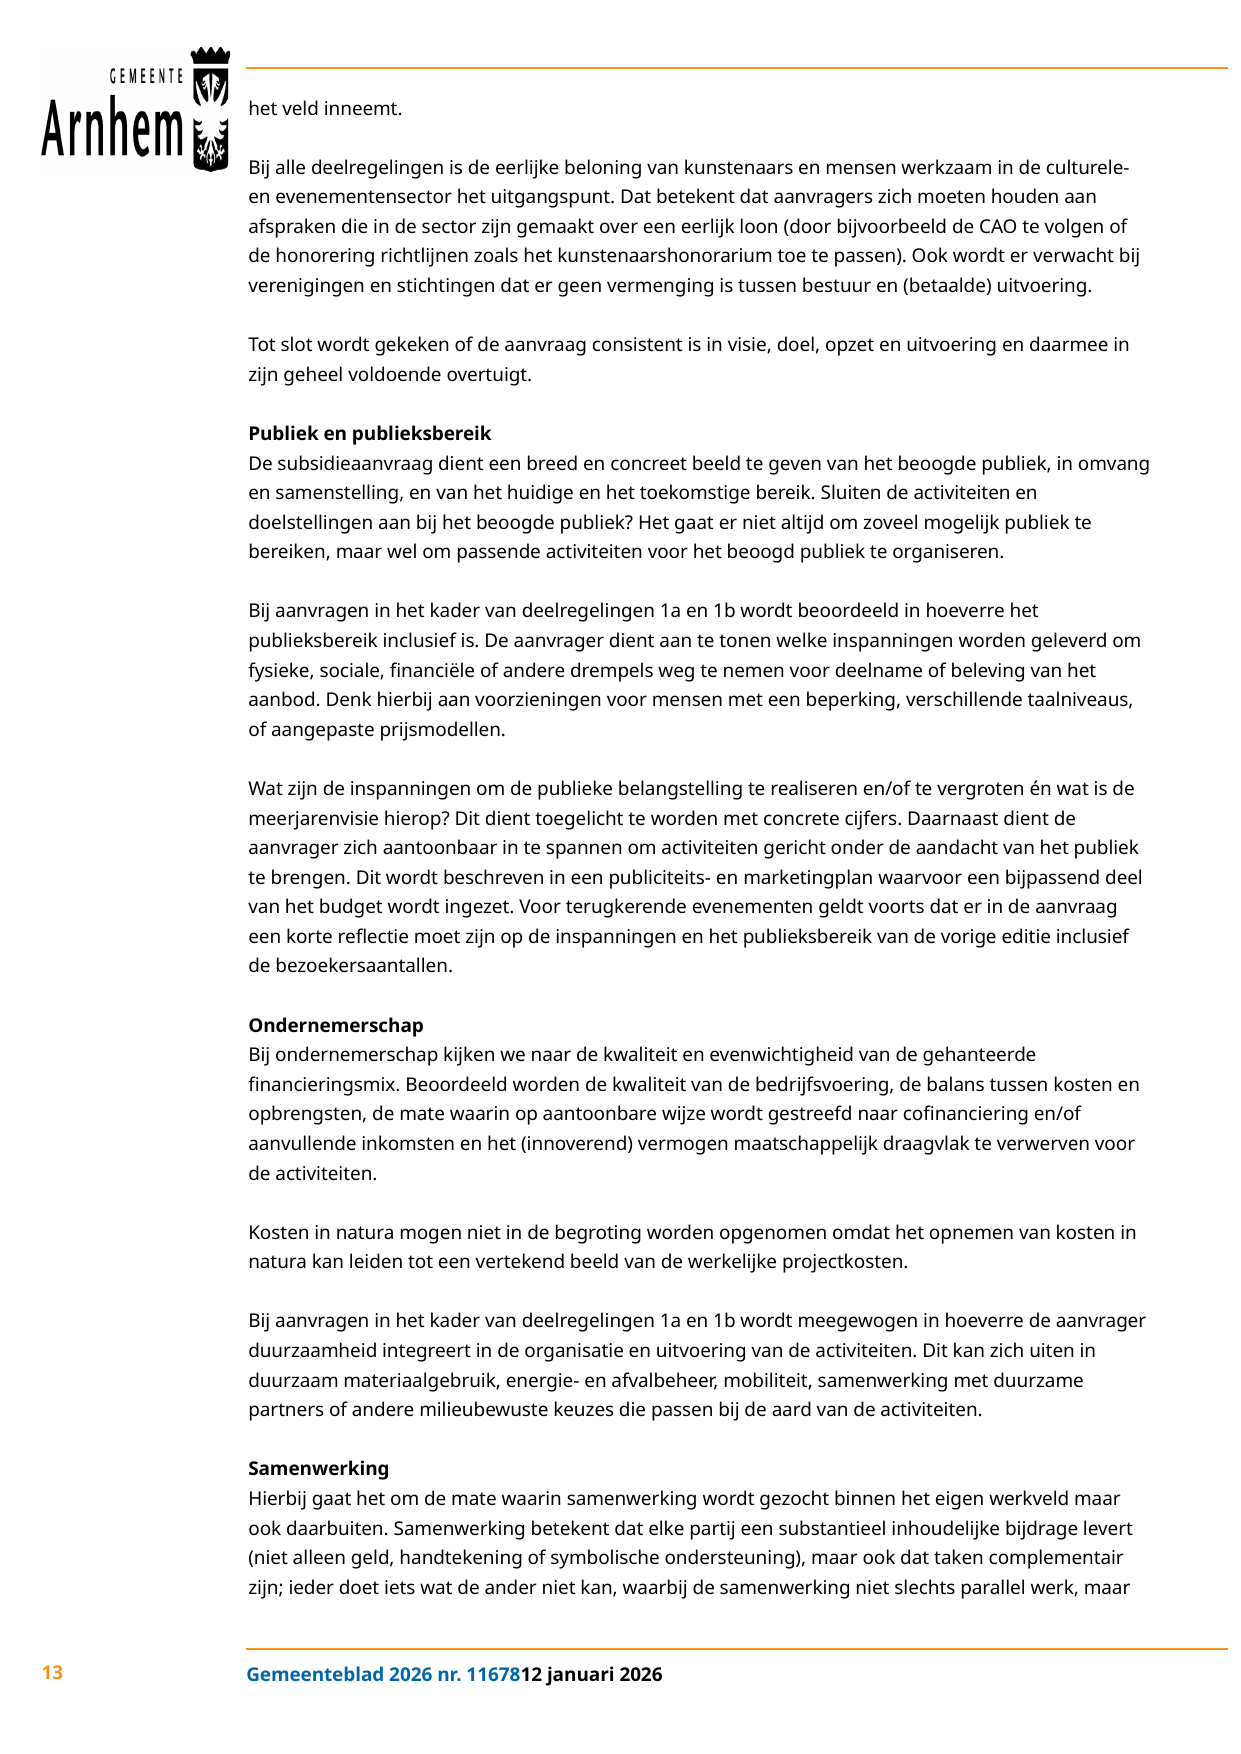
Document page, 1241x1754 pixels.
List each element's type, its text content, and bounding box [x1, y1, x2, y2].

text Samenwerking [248, 1456, 1152, 1481]
text Bij aanvragen in het kader van deelregelingen 1a en 1b wordt beoordeeld in hoeverre het publieksbereik inclusief is. De aanvrager dient aan te tonen welke inspanningen worden geleverd om fysieke, sociale, financiële of andere drempels weg te nemen voor deelname of beleving van het aanbod. Denk hierbij aan voorzieningen voor mensen met een beperking, verschillende taalniveaus, of aangepaste prijsmodellen. [248, 598, 1152, 742]
text Tot slot wordt gekeken of de aanvraag consistent is in visie, doel, opzet en uitvoering en daarmee in zijn geheel voldoende overtuigt. [248, 331, 1152, 387]
text Publiek en publieksbereik [248, 420, 1152, 446]
text Ondernemerschap [248, 1012, 1152, 1038]
text Bij aanvragen in het kader van deelregelingen 1a en 1b wordt meegewogen in hoeverre de aanvrager duurzaamheid integreert in de organisatie en uitvoering van de activiteiten. Dit kan zich uiten in duurzaam materiaalgebruik, energie- en afvalbeheer, mobiliteit, samenwerking met duurzame partners of andere milieubewuste keuzes die passen bij de aard van de activiteiten. [248, 1308, 1152, 1422]
text De subsidieaanvraag dient een breed en concreet beeld te geven van het beoogde publiek, in omvang en samenstelling, en van het huidige en het toekomstige bereik. Sluiten de activiteiten en doelstellingen aan bij het beoogde publiek? Het gaat er niet altijd om zoveel mogelijk publiek te bereiken, maar wel om passende activiteiten voor het beoogd publiek te organiseren. [248, 450, 1152, 564]
picture [41, 47, 231, 172]
text Wat zijn de inspanningen om de publieke belangstelling te realiseren en/of te vergroten én wat is de meerjarenvisie hierop? Dit dient toegelicht te worden met concrete cijfers. Daarnaast dient de aanvrager zich aantoonbaar in te spannen om activiteiten gericht onder de aandacht van het publiek te brengen. Dit wordt beschreven in een publiciteits- en marketingplan waarvoor een bijpassend deel van het budget wordt ingezet. Voor terugkerende evenementen geldt voorts dat er in de aanvraag een korte reflectie moet zijn op de inspanningen en het publieksbereik van de vorige editie inclusief de bezoekersaantallen. [248, 775, 1152, 978]
text Bij alle deelregelingen is de eerlijke beloning van kunstenaars en mensen werkzaam in de culturele- en evenementensector het uitgangspunt. Dat betekent dat aanvragers zich moeten houden aan afspraken die in de sector zijn gemaakt over een eerlijk loon (door bijvoorbeeld de CAO te volgen of de honorering richtlijnen zoals het kunstenaarshonorarium toe te passen). Ook wordt er verwacht bij verenigingen en stichtingen dat er geen vermenging is tussen bestuur en (betaalde) uitvoering. [248, 154, 1152, 298]
text Hierbij gaat het om de mate waarin samenwerking wordt gezocht binnen het eigen werkveld maar ook daarbuiten. Samenwerking betekent dat elke partij een substantieel inhoudelijke bijdrage levert (niet alleen geld, handtekening of symbolische ondersteuning), maar ook dat taken complementair zijn; ieder doet iets wat de ander niet kan, waarbij de samenwerking niet slechts parallel werk, maar [248, 1485, 1152, 1600]
text Kosten in natura mogen niet in de begroting worden opgenomen omdat het opnemen van kosten in natura kan leiden tot een vertekend beeld van de werkelijke projectkosten. [248, 1219, 1152, 1274]
text Bij ondernemerschap kijken we naar de kwaliteit en evenwichtigheid van de gehanteerde financieringsmix. Beoordeeld worden de kwaliteit van de bedrijfsvoering, de balans tussen kosten en opbrengsten, de mate waarin op aantoonbare wijze wordt gestreefd naar cofinanciering en/of aanvullende inkomsten en het (innoverend) vermogen maatschappelijk draagvlak te verwerven voor de activiteiten. [248, 1041, 1152, 1186]
text het veld inneemt. [248, 95, 1152, 121]
